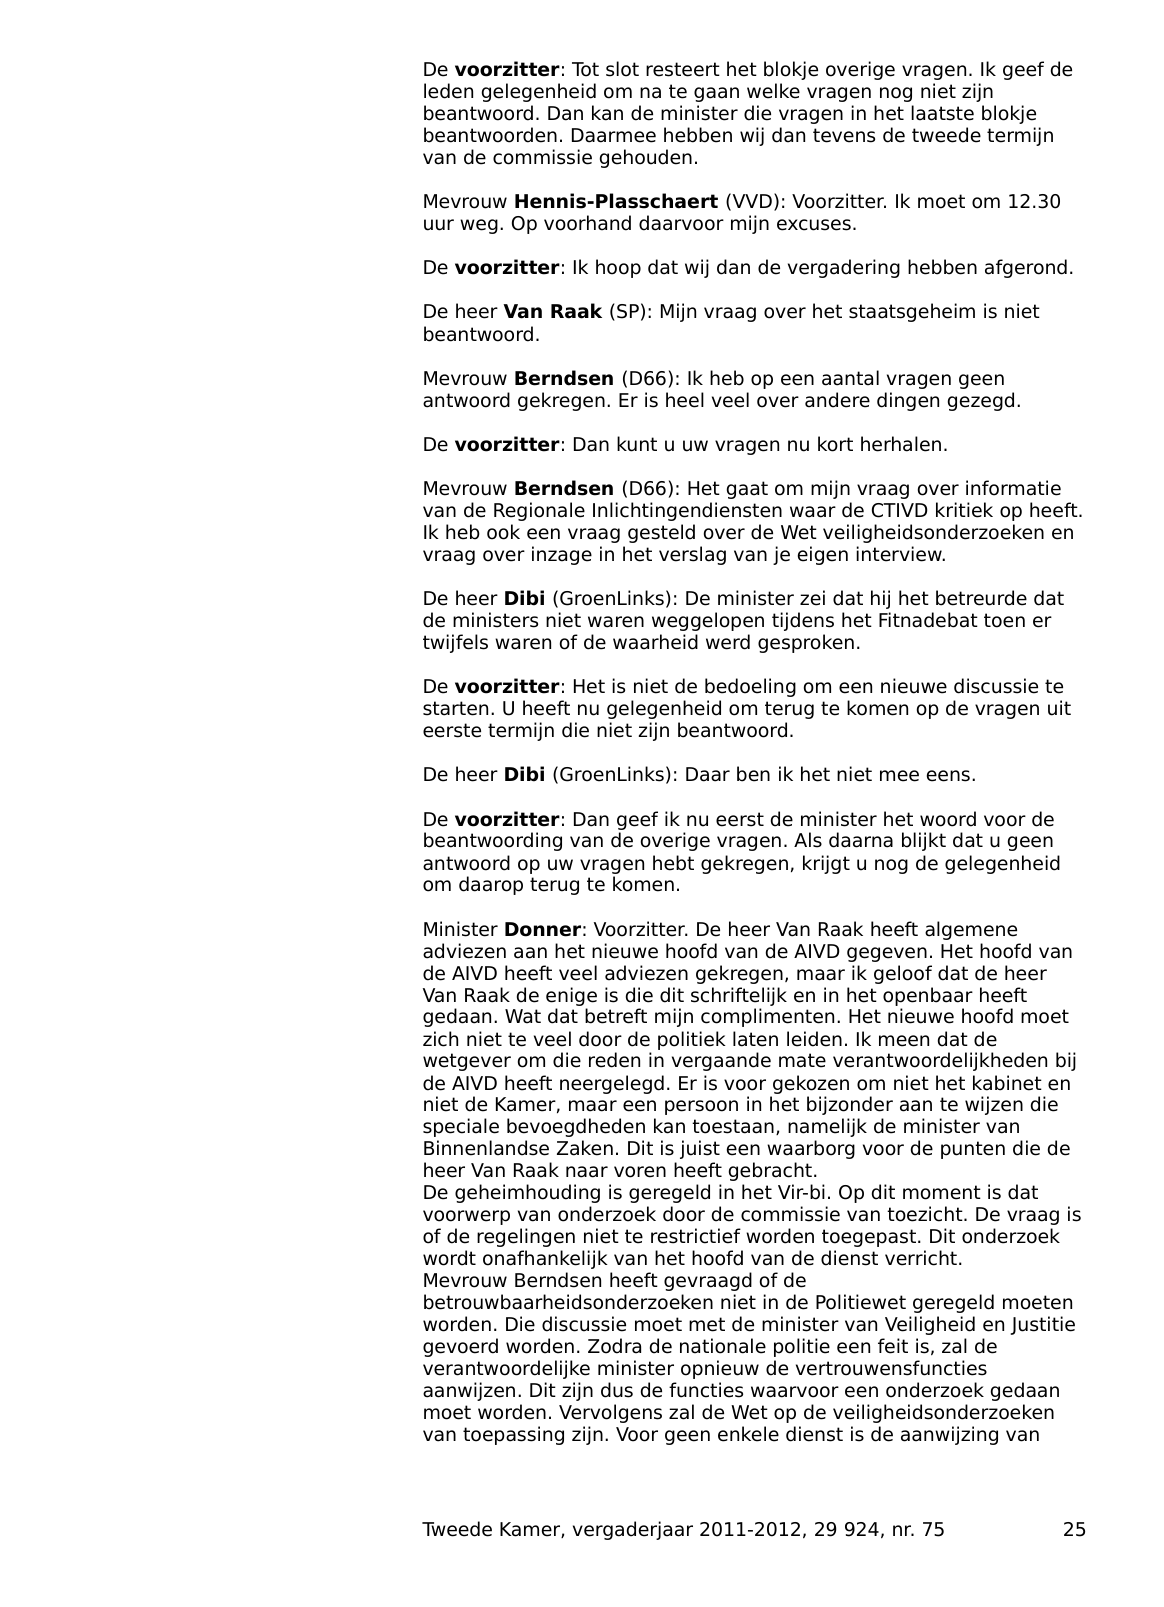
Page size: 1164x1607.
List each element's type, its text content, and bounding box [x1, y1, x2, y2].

text Mevrouw Hennis-Plasschaert (VVD): Voorzitter. Ik moet om 12.30 uur weg. Op voorhand daarvoor mijn excuses. [422, 191, 1087, 235]
text De voorzitter: Het is niet de bedoeling om een nieuwe discussie te starten. U heeft nu gelegenheid om terug te komen op de vragen uit eerste termijn die niet zijn beantwoord. [422, 676, 1087, 742]
text Mevrouw Berndsen (D66): Het gaat om mijn vraag over informatie van de Regionale Inlichtingendiensten waar de CTIVD kritiek op heeft. Ik heb ook een vraag gesteld over de Wet veiligheidsonderzoeken en vraag over inzage in het verslag van je eigen interview. [422, 478, 1087, 566]
text De heer Dibi (GroenLinks): De minister zei dat hij het betreurde dat de ministers niet waren weggelopen tijdens het Fitnadebat toen er twijfels waren of de waarheid werd gesproken. [422, 588, 1087, 654]
text De voorzitter: Ik hoop dat wij dan de vergadering hebben afgerond. [422, 257, 1087, 279]
text Mevrouw Berndsen heeft gevraagd of de betrouwbaarheidsonderzoeken niet in de Politiewet geregeld moeten worden. Die discussie moet met de minister van Veiligheid en Justitie gevoerd worden. Zodra de nationale politie een feit is, zal de verantwoordelijke minister opnieuw de vertrouwensfuncties aanwijzen. Dit zijn dus de functies waarvoor een onderzoek gedaan moet worden. Vervolgens zal de Wet op de veiligheidsonderzoeken van toepassing zijn. Voor geen enkele dienst is de aanwijzing van [422, 1270, 1087, 1446]
text De heer Dibi (GroenLinks): Daar ben ik het niet mee eens. [422, 764, 1087, 786]
text De geheimhouding is geregeld in het Vir-bi. Op dit moment is dat voorwerp van onderzoek door de commissie van toezicht. De vraag is of de regelingen niet te restrictief worden toegepast. Dit onderzoek wordt onafhankelijk van het hoofd van de dienst verricht. [422, 1182, 1087, 1270]
text De voorzitter: Dan kunt u uw vragen nu kort herhalen. [422, 434, 1087, 456]
text De heer Van Raak (SP): Mijn vraag over het staatsgeheim is niet beantwoord. [422, 301, 1087, 345]
text De voorzitter: Dan geef ik nu eerst de minister het woord voor de beantwoording van de overige vragen. Als daarna blijkt dat u geen antwoord op uw vragen hebt gekregen, krijgt u nog de gelegenheid om daarop terug te komen. [422, 808, 1087, 896]
text Minister Donner: Voorzitter. De heer Van Raak heeft algemene adviezen aan het nieuwe hoofd van de AIVD gegeven. Het hoofd van de AIVD heeft veel adviezen gekregen, maar ik geloof dat de heer Van Raak de enige is die dit schriftelijk en in het openbaar heeft gedaan. Wat dat betreft mijn complimenten. Het nieuwe hoofd moet zich niet te veel door de politiek laten leiden. Ik meen dat de wetgever om die reden in vergaande mate verantwoordelijkheden bij de AIVD heeft neergelegd. Er is voor gekozen om niet het kabinet en niet de Kamer, maar een persoon in het bijzonder aan te wijzen die speciale bevoegdheden kan toestaan, namelijk de minister van Binnenlandse Zaken. Dit is juist een waarborg voor de punten die de heer Van Raak naar voren heeft gebracht. [422, 918, 1087, 1182]
text De voorzitter: Tot slot resteert het blokje overige vragen. Ik geef de leden gelegenheid om na te gaan welke vragen nog niet zijn beantwoord. Dan kan de minister die vragen in het laatste blokje beantwoorden. Daarmee hebben wij dan tevens de tweede termijn van de commissie gehouden. [422, 59, 1087, 169]
text Mevrouw Berndsen (D66): Ik heb op een aantal vragen geen antwoord gekregen. Er is heel veel over andere dingen gezegd. [422, 368, 1087, 412]
